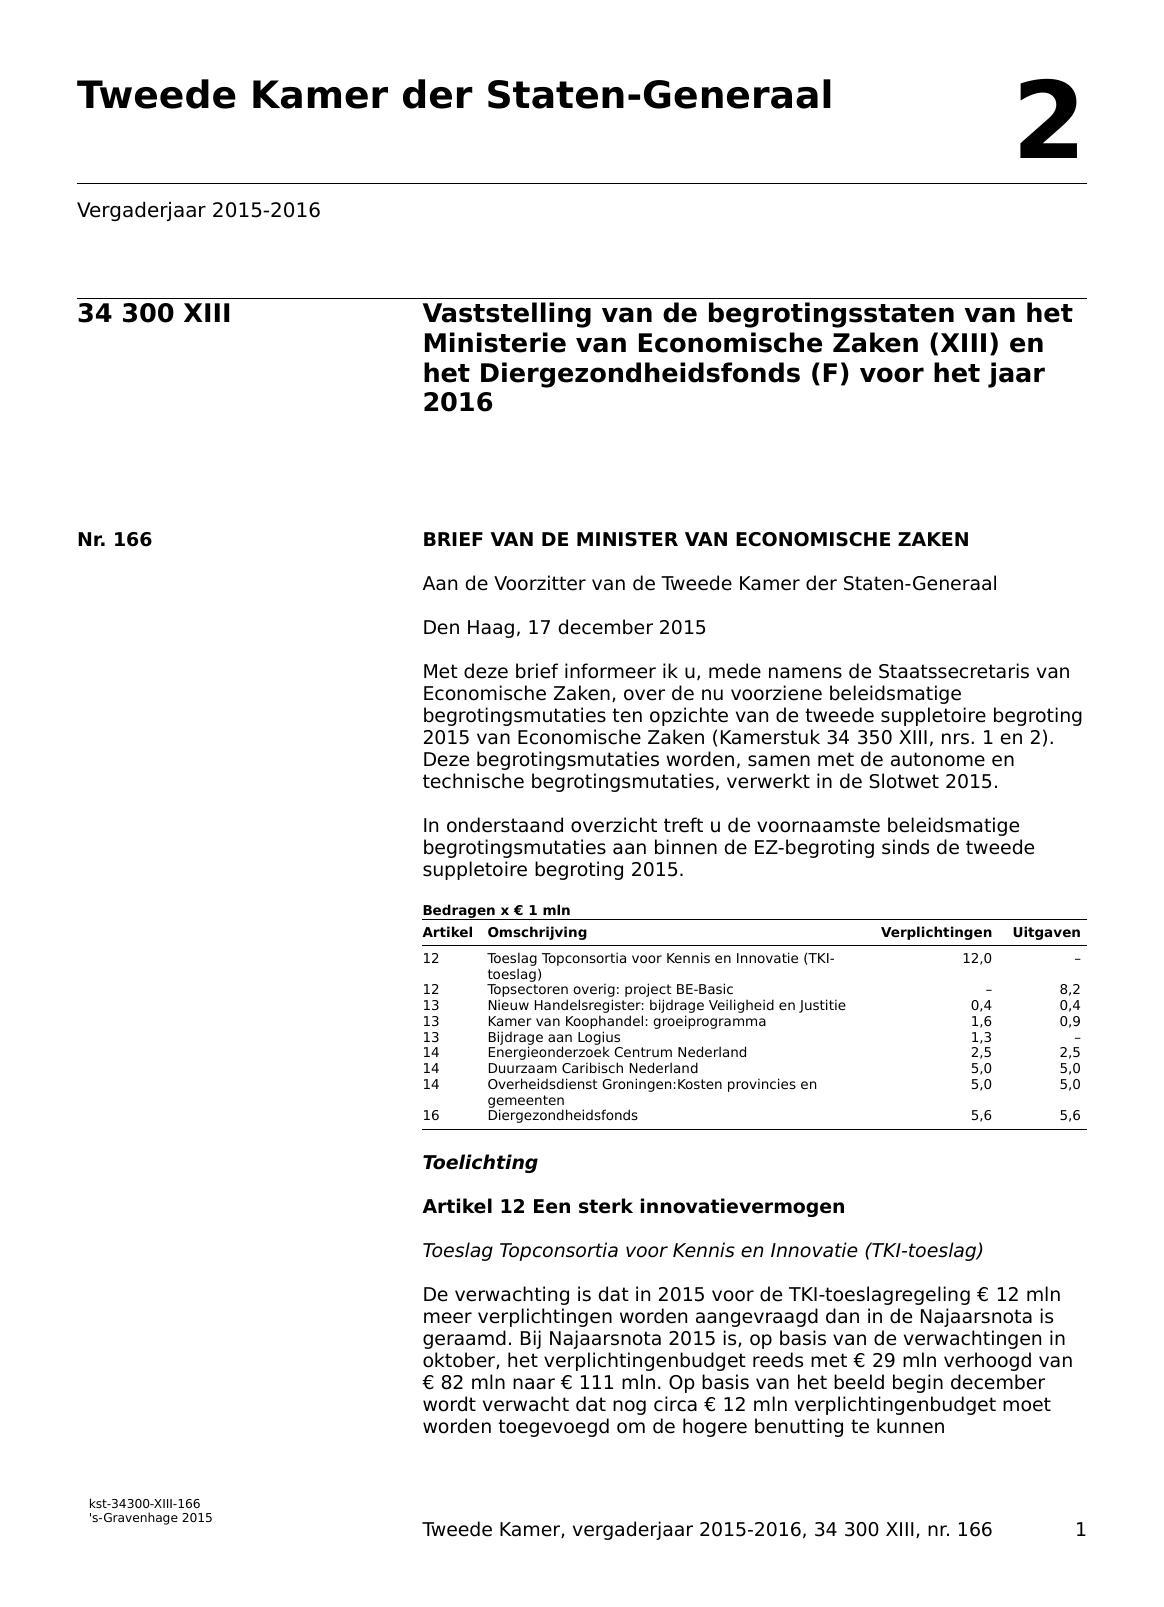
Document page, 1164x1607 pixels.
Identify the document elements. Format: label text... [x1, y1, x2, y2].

table_cell Omschrijving [481, 920, 868, 945]
table_header Tweede Kamer der Staten-Generaal [77, 59, 886, 183]
table_cell 0,4 [868, 998, 998, 1014]
table_cell 16 [422, 1108, 481, 1128]
table_cell Nieuw Handelsregister: bijdrage Veiligheid en Justitie [481, 998, 868, 1014]
table_cell 13 [422, 1014, 481, 1029]
table_cell 5,0 [998, 1077, 1087, 1108]
table_cell Topsectoren overig: project BE-Basic [481, 982, 868, 998]
table_cell 12 [422, 946, 481, 982]
table_cell – [998, 1029, 1087, 1045]
table_cell 5,6 [868, 1108, 998, 1128]
table_cell 1,6 [868, 1014, 998, 1029]
table_cell 12 [422, 982, 481, 998]
table_cell Diergezondheidsfonds [481, 1108, 868, 1128]
table_cell Energieonderzoek Centrum Nederland [481, 1045, 868, 1061]
table_cell 1,3 [868, 1029, 998, 1045]
text kst-34300-XIII-166 [88, 1497, 323, 1511]
table_cell Vergaderjaar 2015-2016 [77, 184, 1087, 298]
subtitle Artikel 12 Een sterk innovatievermogen [422, 1196, 1087, 1218]
table_cell 5,6 [998, 1108, 1087, 1128]
subtitle Toeslag Topconsortia voor Kennis en Innovatie (TKI-toeslag) [422, 1240, 1087, 1262]
table_cell 13 [422, 998, 481, 1014]
table_header Bedragen x € 1 mln [422, 903, 1087, 919]
table_cell – [868, 982, 998, 998]
table_cell 14 [422, 1061, 481, 1077]
table_cell Toeslag Topconsortia voor Kennis en Innovatie (TKI-toeslag) [481, 946, 868, 982]
table_cell Bijdrage aan Logius [481, 1029, 868, 1045]
table_cell – [998, 946, 1087, 982]
text Aan de Voorzitter van de Tweede Kamer der Staten-Generaal [422, 573, 1087, 595]
table_cell 5,0 [868, 1061, 998, 1077]
table_cell Duurzaam Caribisch Nederland [481, 1061, 868, 1077]
table_cell Artikel [422, 920, 481, 945]
table_cell 13 [422, 1029, 481, 1045]
subtitle Toelichting [422, 1152, 1087, 1174]
subtitle 34 300 XIII Vaststelling van de begrotingsstaten van het Ministerie van Economische Zaken (XIII) en het Diergezondheidsfonds (F) voor het jaar 2016 [77, 299, 1087, 418]
table_cell Verplichtingen [868, 920, 998, 945]
table_cell 2,5 [868, 1045, 998, 1061]
text Den Haag, 17 december 2015 [422, 617, 1087, 639]
text In onderstaand overzicht treft u de voornaamste beleidsmatige begrotingsmutaties aan binnen de EZ-begroting sinds de tweede suppletoire begroting 2015. [422, 815, 1087, 881]
table_cell Kamer van Koophandel: groeiprogramma [481, 1014, 868, 1029]
table_cell 0,9 [998, 1014, 1087, 1029]
table_cell 8,2 [998, 982, 1087, 998]
text De verwachting is dat in 2015 voor de TKI-toeslagregeling € 12 mln meer verplichtingen worden aangevraagd dan in de Najaarsnota is geraamd. Bij Najaarsnota 2015 is, op basis van de verwachtingen in oktober, het verplichtingenbudget reeds met € 29 mln verhoogd van € 82 mln naar € 111 mln. Op basis van het beeld begin december wordt verwacht dat nog circa € 12 mln verplichtingenbudget moet worden toegevoegd om de hogere benutting te kunnen [422, 1284, 1087, 1438]
table_cell Overheidsdienst Groningen:Kosten provincies en gemeenten [481, 1077, 868, 1108]
table_cell 0,4 [998, 998, 1087, 1014]
table_cell Uitgaven [998, 920, 1087, 945]
table_cell 5,0 [998, 1061, 1087, 1077]
table_header 2 [886, 59, 1087, 183]
table_cell 2,5 [998, 1045, 1087, 1061]
table_cell 14 [422, 1077, 481, 1108]
table_cell 14 [422, 1045, 481, 1061]
table_cell 5,0 [868, 1077, 998, 1108]
table_cell 12,0 [868, 946, 998, 982]
text 's-Gravenhage 2015 [88, 1511, 323, 1525]
subtitle Nr. 166 BRIEF VAN DE MINISTER VAN ECONOMISCHE ZAKEN [77, 529, 1087, 551]
text Met deze brief informeer ik u, mede namens de Staatssecretaris van Economische Zaken, over de nu voorziene beleidsmatige begrotingsmutaties ten opzichte van de tweede suppletoire begroting 2015 van Economische Zaken (Kamerstuk 34 350 XIII, nrs. 1 en 2). Deze begrotingsmutaties worden, samen met de autonome en technische begrotingsmutaties, verwerkt in de Slotwet 2015. [422, 661, 1087, 793]
